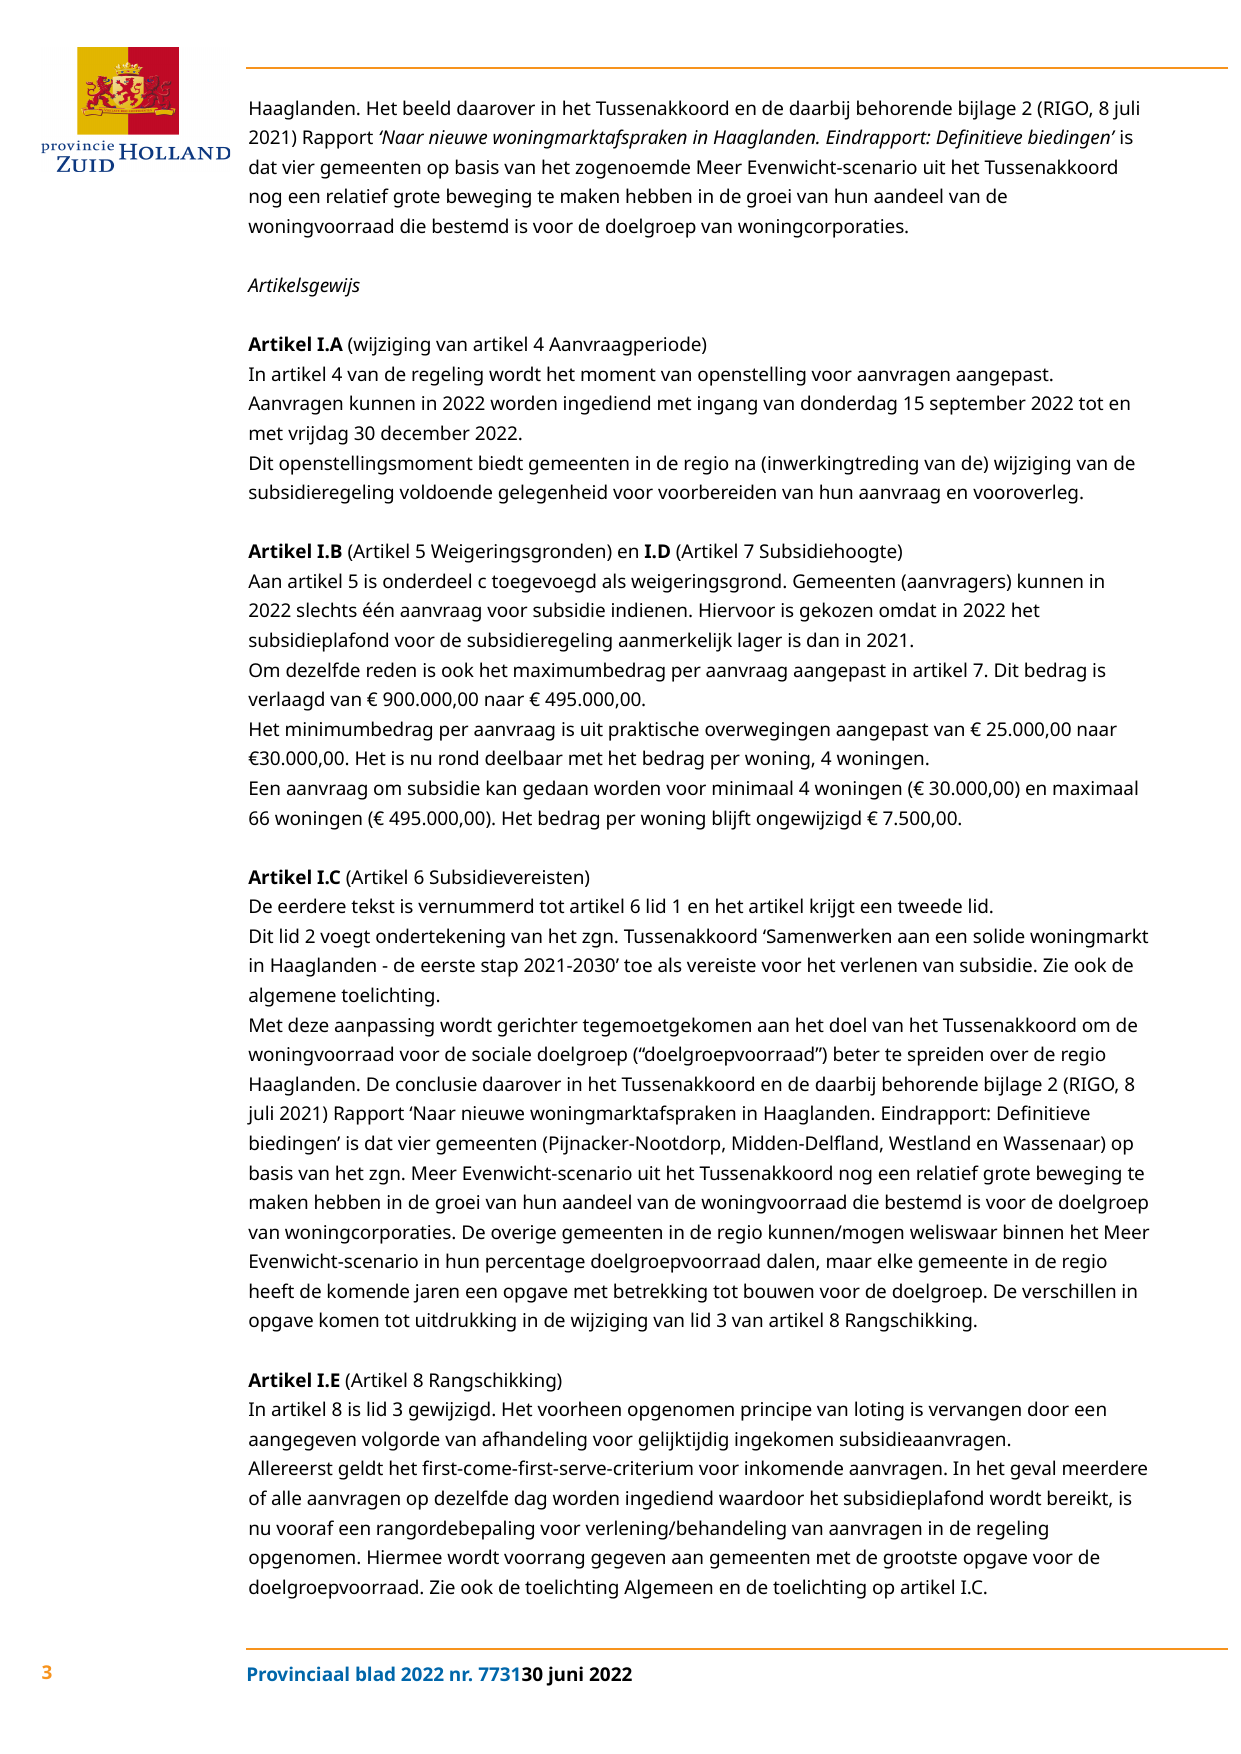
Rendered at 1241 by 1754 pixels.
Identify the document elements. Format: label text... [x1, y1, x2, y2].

text Artikel I.A (wijziging van artikel 4 Aanvraagperiode) [248, 331, 1152, 357]
text Artikel I.E (Artikel 8 Rangschikking) [248, 1367, 1152, 1393]
text Met deze aanpassing wordt gerichter tegemoetgekomen aan het doel van het Tussenakkoord om de woningvoorraad voor de sociale doelgroep (“doelgroepvoorraad”) beter te spreiden over de regio Haaglanden. De conclusie daarover in het Tussenakkoord en de daarbij behorende bijlage 2 (RIGO, 8 juli 2021) Rapport ‘Naar nieuwe woningmarktafspraken in Haaglanden. Eindrapport: Definitieve biedingen’ is dat vier gemeenten (Pijnacker-Nootdorp, Midden-Delfland, Westland en Wassenaar) op basis van het zgn. Meer Evenwicht-scenario uit het Tussenakkoord nog een relatief grote beweging te maken hebben in de groei van hun aandeel van de woningvoorraad die bestemd is voor de doelgroep van woningcorporaties. De overige gemeenten in de regio kunnen/mogen weliswaar binnen het Meer Evenwicht-scenario in hun percentage doelgroepvoorraad dalen, maar elke gemeente in de regio heeft de komende jaren een opgave met betrekking tot bouwen voor de doelgroep. De verschillen in opgave komen tot uitdrukking in de wijziging van lid 3 van artikel 8 Rangschikking. [248, 1012, 1152, 1333]
text Het minimumbedrag per aanvraag is uit praktische overwegingen aangepast van € 25.000,00 naar €30.000,00. Het is nu rond deelbaar met het bedrag per woning, 4 woningen. [248, 716, 1152, 771]
text Dit openstellingsmoment biedt gemeenten in de regio na (inwerkingtreding van de) wijziging van de subsidieregeling voldoende gelegenheid voor voorbereiden van hun aanvraag en vooroverleg. [248, 450, 1152, 505]
text In artikel 4 van de regeling wordt het moment van openstelling voor aanvragen aangepast. Aanvragen kunnen in 2022 worden ingediend met ingang van donderdag 15 september 2022 tot en met vrijdag 30 december 2022. [248, 361, 1152, 446]
text Dit lid 2 voegt ondertekening van het zgn. Tussenakkoord ‘Samenwerken aan een solide woningmarkt in Haaglanden - de eerste stap 2021-2030’ toe als vereiste voor het verlenen van subsidie. Zie ook de algemene toelichting. [248, 923, 1152, 1008]
text Allereerst geldt het first-come-first-serve-criterium voor inkomende aanvragen. In het geval meerdere of alle aanvragen op dezelfde dag worden ingediend waardoor het subsidieplafond wordt bereikt, is nu vooraf een rangordebepaling voor verlening/behandeling van aanvragen in de regeling opgenomen. Hiermee wordt voorrang gegeven aan gemeenten met de grootste opgave voor de doelgroepvoorraad. Zie ook de toelichting Algemeen en de toelichting op artikel I.C. [248, 1456, 1152, 1600]
text Een aanvraag om subsidie kan gedaan worden voor minimaal 4 woningen (€ 30.000,00) en maximaal 66 woningen (€ 495.000,00). Het bedrag per woning blijft ongewijzigd € 7.500,00. [248, 775, 1152, 831]
text Artikel I.B (Artikel 5 Weigeringsgronden) en I.D (Artikel 7 Subsidiehoogte) [248, 538, 1152, 564]
text Om dezelfde reden is ook het maximumbedrag per aanvraag aangepast in artikel 7. Dit bedrag is verlaagd van € 900.000,00 naar € 495.000,00. [248, 657, 1152, 712]
text Aan artikel 5 is onderdeel c toegevoegd als weigeringsgrond. Gemeenten (aanvragers) kunnen in 2022 slechts één aanvraag voor subsidie indienen. Hiervoor is gekozen omdat in 2022 het subsidieplafond voor de subsidieregeling aanmerkelijk lager is dan in 2021. [248, 568, 1152, 653]
text Artikel I.C (Artikel 6 Subsidievereisten) [248, 864, 1152, 890]
text De eerdere tekst is vernummerd tot artikel 6 lid 1 en het artikel krijgt een tweede lid. [248, 893, 1152, 919]
text In artikel 8 is lid 3 gewijzigd. Het voorheen opgenomen principe van loting is vervangen door een aangegeven volgorde van afhandeling voor gelijktijdig ingekomen subsidieaanvragen. [248, 1396, 1152, 1452]
picture [41, 47, 231, 172]
text Haaglanden. Het beeld daarover in het Tussenakkoord en de daarbij behorende bijlage 2 (RIGO, 8 juli 2021) Rapport ‘Naar nieuwe woningmarktafspraken in Haaglanden. Eindrapport: Definitieve biedingen’ is dat vier gemeenten op basis van het zogenoemde Meer Evenwicht-scenario uit het Tussenakkoord nog een relatief grote beweging te maken hebben in de groei van hun aandeel van de woningvoorraad die bestemd is voor de doelgroep van woningcorporaties. [248, 95, 1152, 239]
text Artikelsgewijs [248, 272, 1152, 298]
